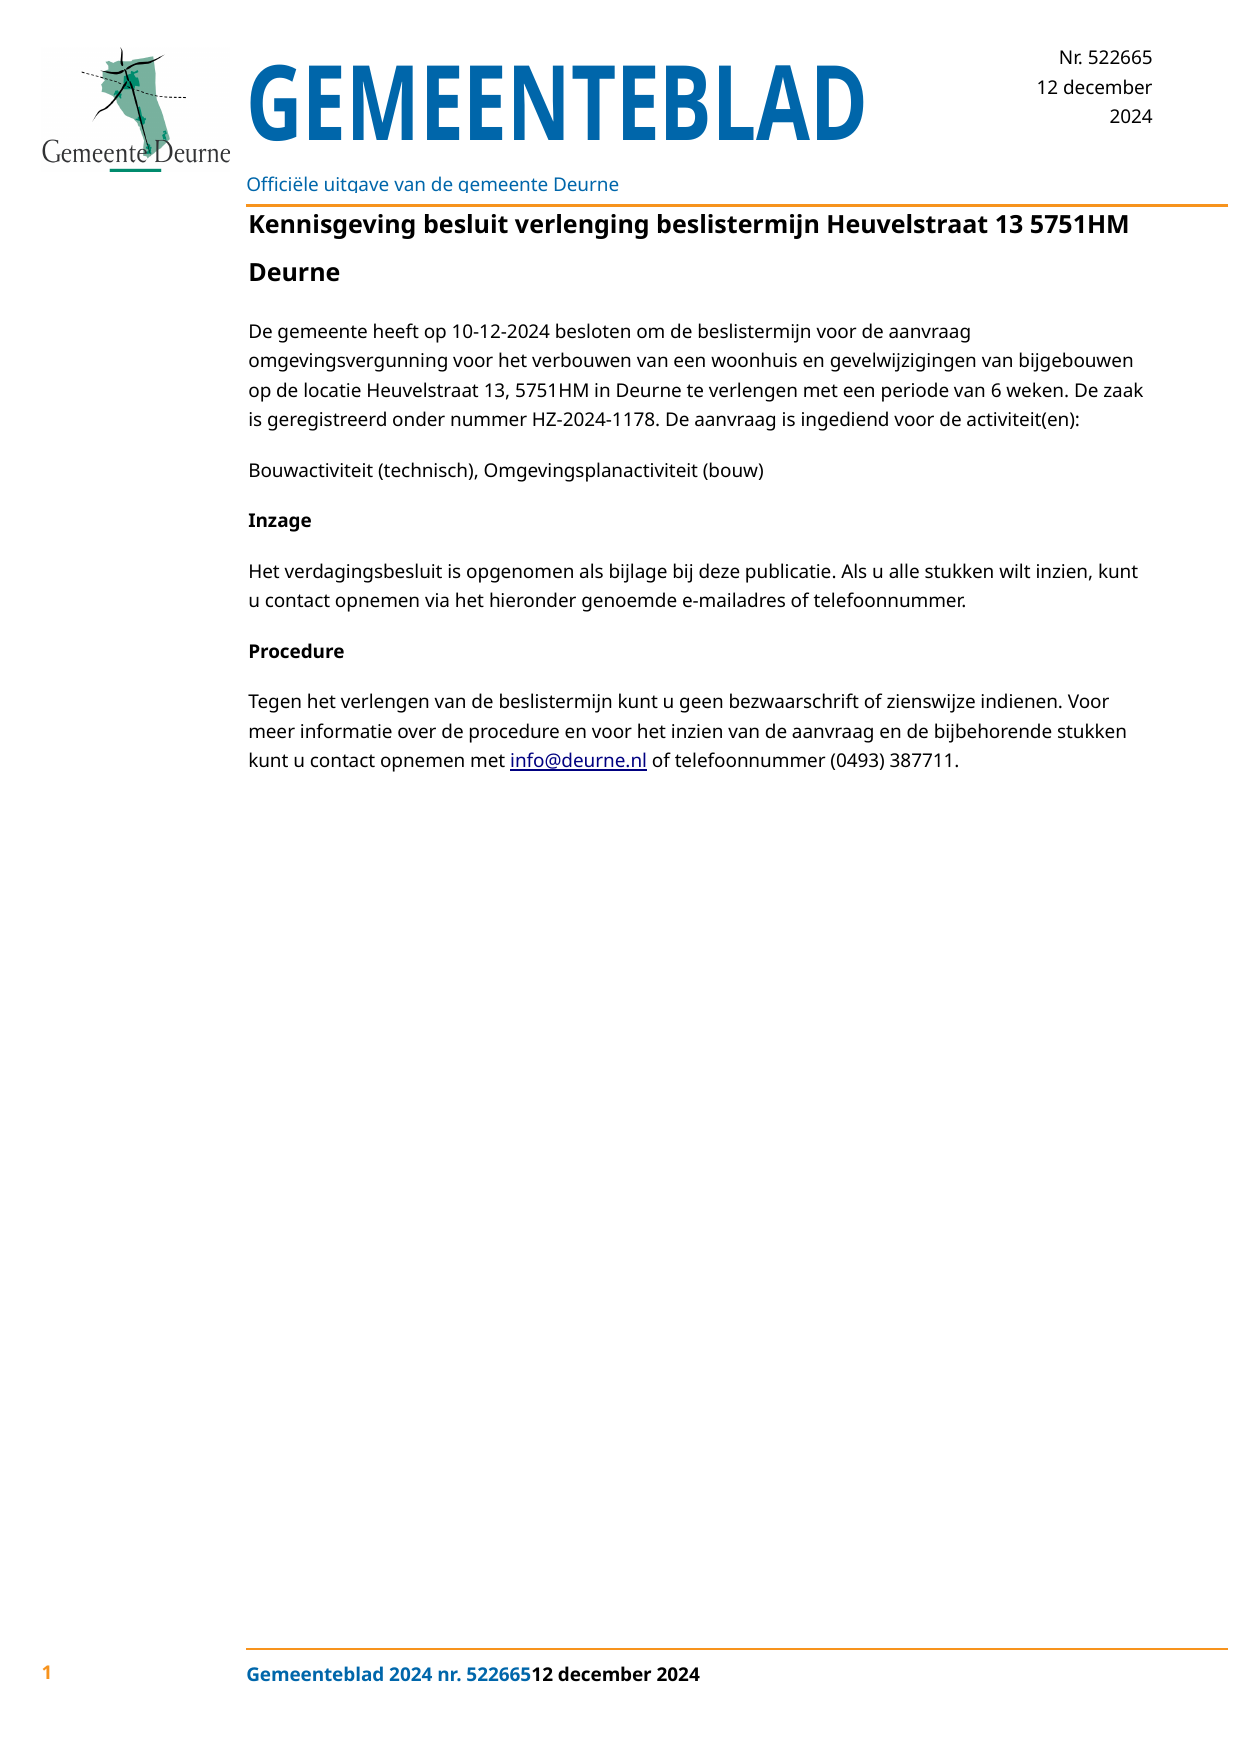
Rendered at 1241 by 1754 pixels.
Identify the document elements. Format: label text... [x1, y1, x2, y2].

picture [41, 47, 231, 172]
text Tegen het verlengen van de beslistermijn kunt u geen bezwaarschrift of zienswijze indienen. Voor meer informatie over de procedure en voor het inzien van de aanvraag en de bijbehorende stukken kunt u contact opnemen met info@deurne.nl of telefoonnummer (0493) 387711. [248, 688, 1152, 773]
text Inzage [248, 507, 1152, 533]
text De gemeente heeft op 10-12-2024 besloten om de beslistermijn voor de aanvraag omgevingsvergunning voor het verbouwen van een woonhuis en gevelwijzigingen van bijgebouwen op de locatie Heuvelstraat 13, 5751HM in Deurne te verlengen met een periode van 6 weken. De zaak is geregistreerd onder nummer HZ-2024-1178. De aanvraag is ingediend voor de activiteit(en): [248, 318, 1152, 432]
text Procedure [248, 638, 1152, 664]
text Kennisgeving besluit verlenging beslistermijn Heuvelstraat 13 5751HM Deurne [248, 207, 1152, 288]
text Het verdagingsbesluit is opgenomen als bijlage bij deze publicatie. Als u alle stukken wilt inzien, kunt u contact opnemen via het hieronder genoemde e-mailadres of telefoonnummer. [248, 558, 1152, 613]
text Bouwactiviteit (technisch), Omgevingsplanactiviteit (bouw) [248, 457, 1152, 483]
